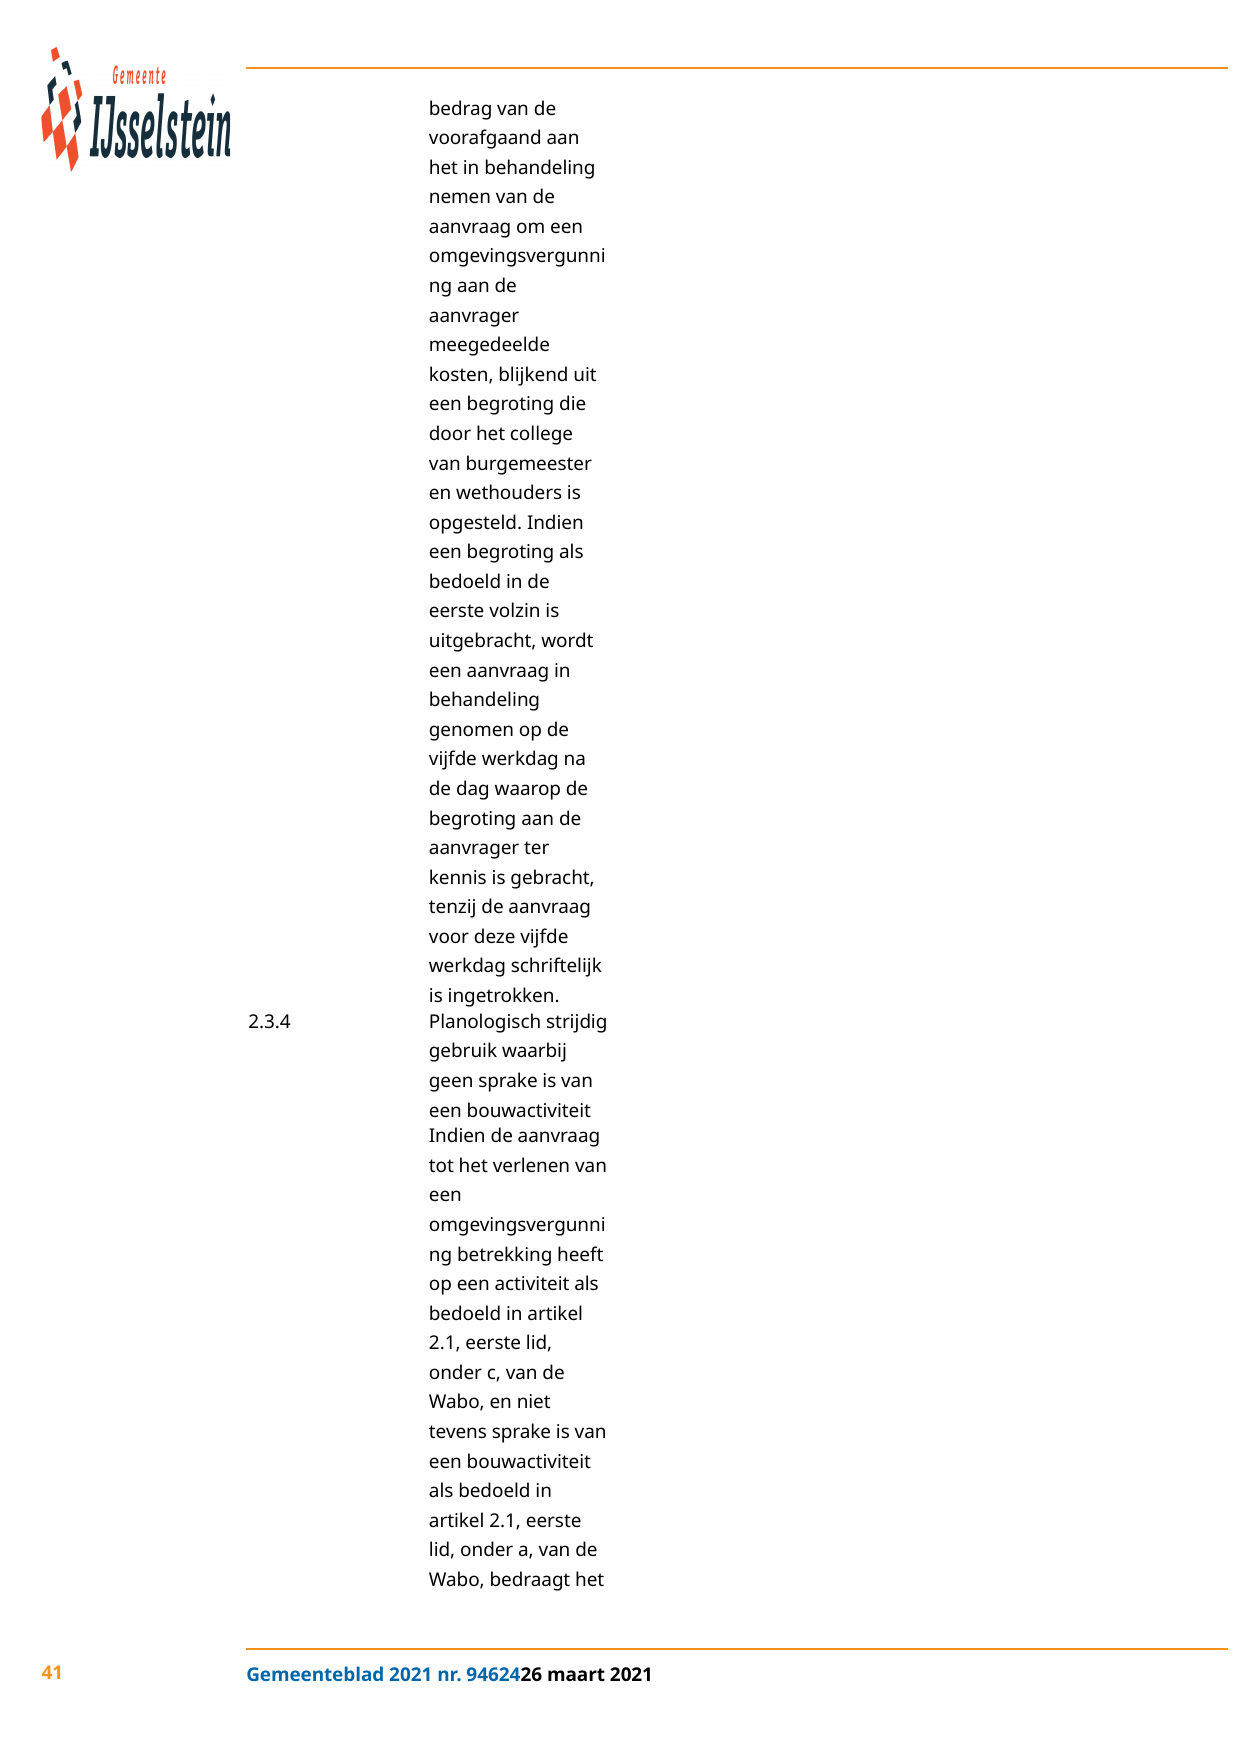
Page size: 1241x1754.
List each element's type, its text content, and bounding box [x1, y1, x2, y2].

table_cell [609, 95, 790, 1008]
table_cell Planologisch strijdig gebruik waarbij geen sprake is van een bouwactiviteit [429, 1008, 609, 1122]
table_cell 2.3.4 [248, 1008, 429, 1122]
picture [41, 47, 231, 172]
table_cell [248, 1123, 429, 1592]
table_cell Indien de aanvraag tot het verlenen van een omgevingsvergunning betrekking heeft op een activiteit als bedoeld in artikel 2.1, eerste lid, onder c, van de Wabo, en niet tevens sprake is van een bouwactiviteit als bedoeld in artikel 2.1, eerste lid, onder a, van de Wabo, bedraagt het [429, 1123, 609, 1592]
table_cell bedrag van de voorafgaand aan het in behandeling nemen van de aanvraag om een omgevingsvergunning aan de aanvrager meegedeelde kosten, blijkend uit een begroting die door het college van burgemeester en wethouders is opgesteld. Indien een begroting als bedoeld in de eerste volzin is uitgebracht, wordt een aanvraag in behandeling genomen op de vijfde werkdag na de dag waarop de begroting aan de aanvrager ter kennis is gebracht, tenzij de aanvraag voor deze vijfde werkdag schriftelijk is ingetrokken. [429, 95, 609, 1008]
table_cell [609, 1123, 790, 1592]
table_cell [609, 1008, 790, 1122]
table_cell [248, 95, 429, 1008]
